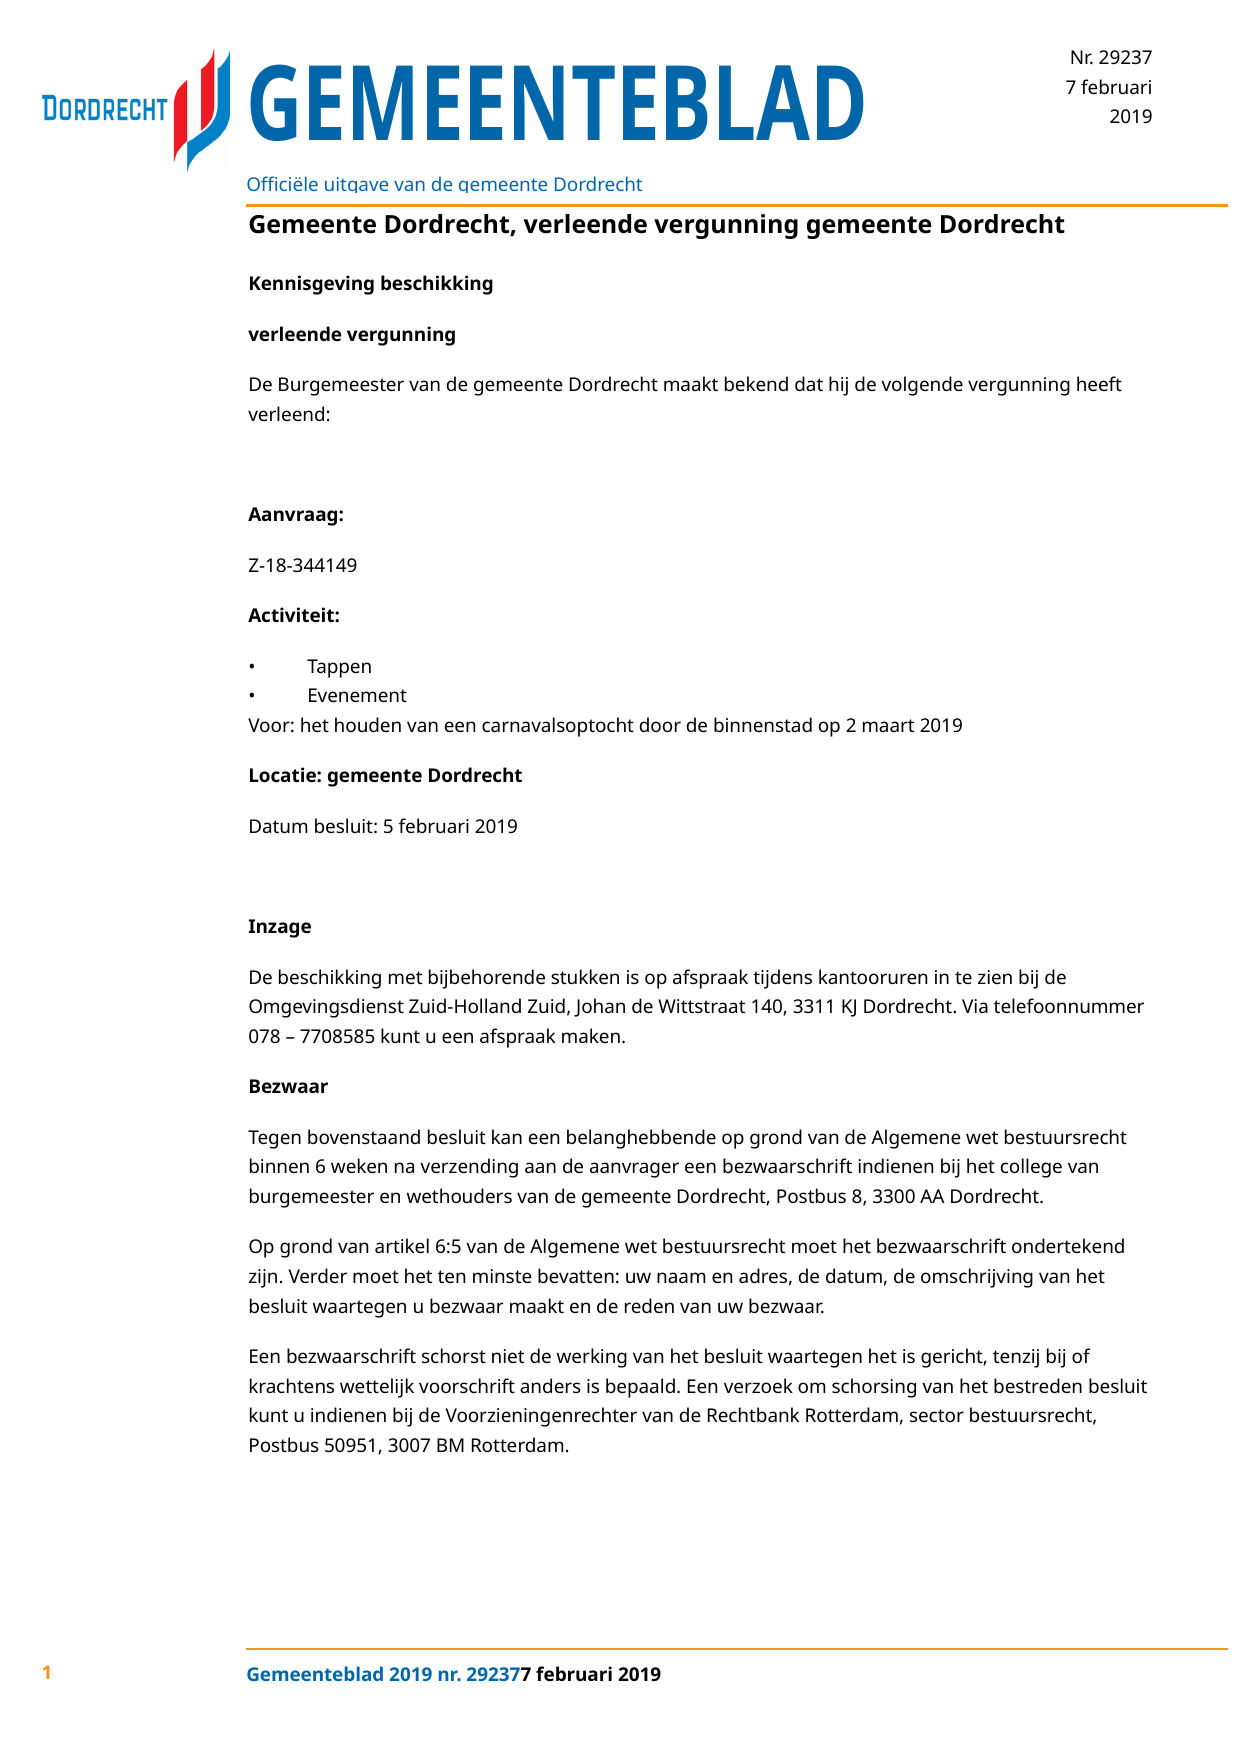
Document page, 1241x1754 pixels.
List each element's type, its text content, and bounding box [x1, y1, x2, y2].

list Tappen [248, 653, 1152, 678]
text Gemeente Dordrecht, verleende vergunning gemeente Dordrecht [248, 207, 1152, 241]
text Z-18-344149 [248, 552, 1152, 578]
text Bezwaar [248, 1074, 1152, 1099]
text Op grond van artikel 6:5 van de Algemene wet bestuursrecht moet het bezwaarschrift ondertekend zijn. Verder moet het ten minste bevatten: uw naam en adres, de datum, de omschrijving van het besluit waartegen u bezwaar maakt en de reden van uw bezwaar. [248, 1234, 1152, 1318]
text Voor: het houden van een carnavalsoptocht door de binnenstad op 2 maart 2019 [248, 712, 1152, 738]
text Aanvraag: [248, 502, 1152, 527]
text Inzage [248, 914, 1152, 939]
list Evenement [248, 682, 1152, 708]
text Datum besluit: 5 februari 2019 [248, 813, 1152, 838]
text verleende vergunning [248, 321, 1152, 346]
text Tegen bovenstaand besluit kan een belanghebbende op grond van de Algemene wet bestuursrecht binnen 6 weken na verzending aan de aanvrager een bezwaarschrift indienen bij het college van burgemeester en wethouders van de gemeente Dordrecht, Postbus 8, 3300 AA Dordrecht. [248, 1124, 1152, 1209]
text Activiteit: [248, 602, 1152, 628]
picture [41, 47, 231, 172]
text De beschikking met bijbehorende stukken is op afspraak tijdens kantooruren in te zien bij de Omgevingsdienst Zuid-Holland Zuid, Johan de Wittstraat 140, 3311 KJ Dordrecht. Via telefoonnummer 078 – 7708585 kunt u een afspraak maken. [248, 964, 1152, 1049]
text Locatie: gemeente Dordrecht [248, 762, 1152, 788]
text Kennisgeving beschikking [248, 270, 1152, 296]
text De Burgemeester van de gemeente Dordrecht maakt bekend dat hij de volgende vergunning heeft verleend: [248, 371, 1152, 426]
text Een bezwaarschrift schorst niet de werking van het besluit waartegen het is gericht, tenzij bij of krachtens wettelijk voorschrift anders is bepaald. Een verzoek om schorsing van het bestreden besluit kunt u indienen bij de Voorzieningenrechter van de Rechtbank Rotterdam, sector bestuursrecht, Postbus 50951, 3007 BM Rotterdam. [248, 1343, 1152, 1458]
